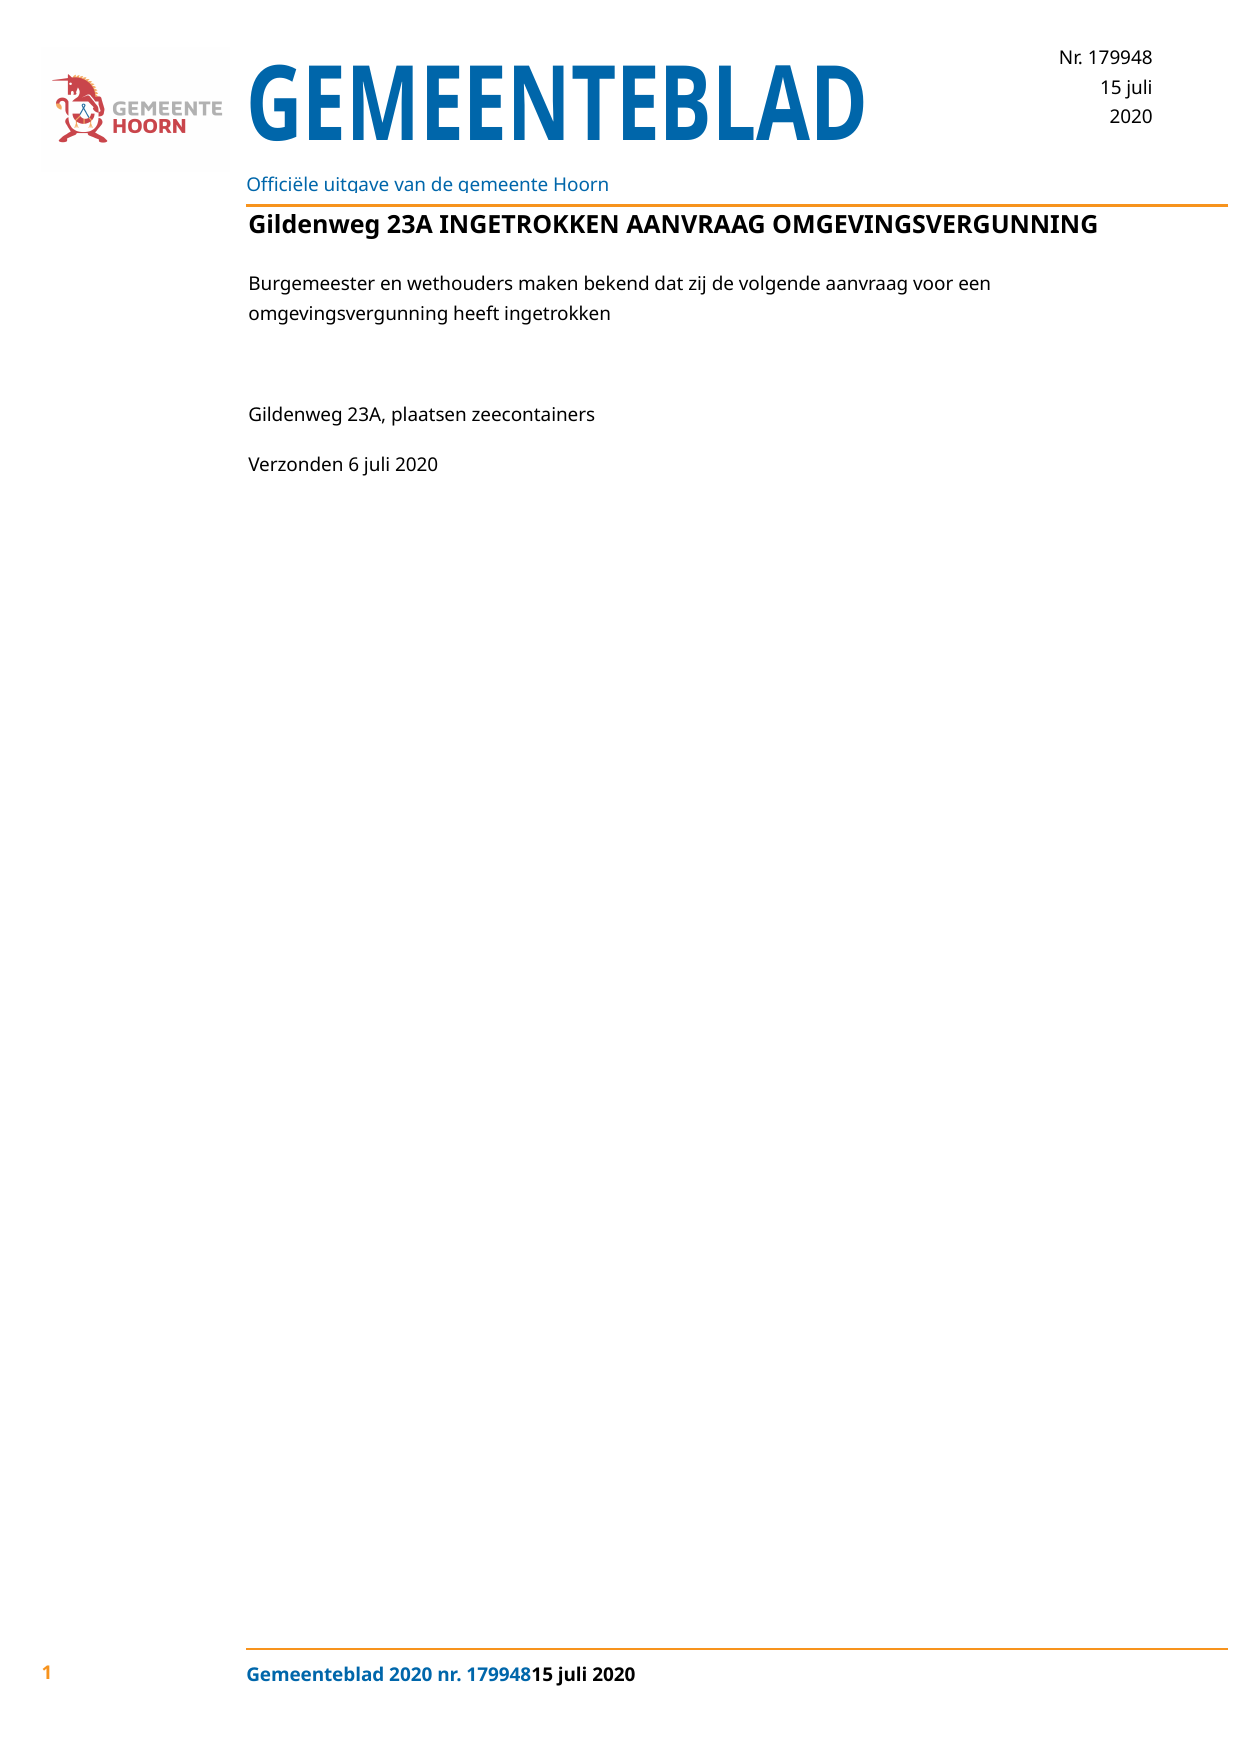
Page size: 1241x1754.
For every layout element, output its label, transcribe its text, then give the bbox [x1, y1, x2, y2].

text Burgemeester en wethouders maken bekend dat zij de volgende aanvraag voor een omgevingsvergunning heeft ingetrokken [248, 270, 1152, 326]
picture [41, 47, 231, 172]
text Gildenweg 23A INGETROKKEN AANVRAAG OMGEVINGSVERGUNNING [248, 207, 1152, 241]
text Verzonden 6 juli 2020 [248, 451, 1152, 477]
text Gildenweg 23A, plaatsen zeecontainers [248, 401, 1152, 426]
